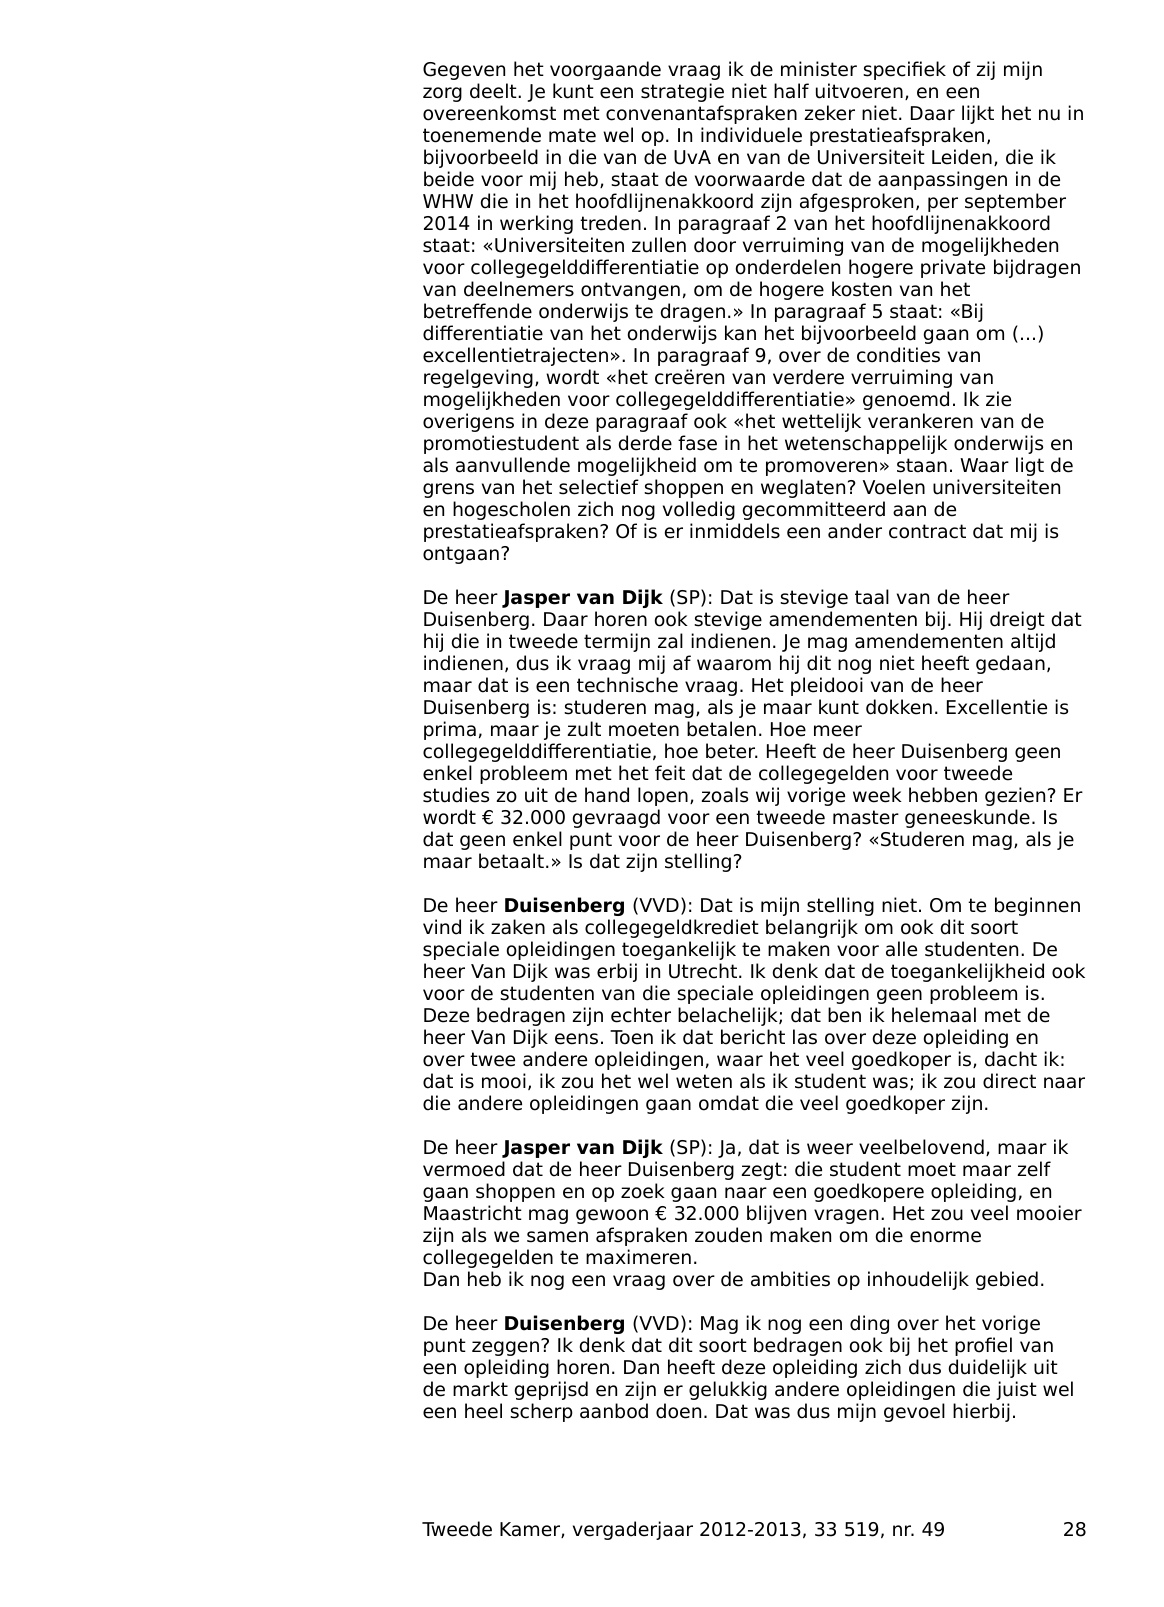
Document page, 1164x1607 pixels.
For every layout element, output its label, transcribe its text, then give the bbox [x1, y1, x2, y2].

text De heer Duisenberg (VVD): Dat is mijn stelling niet. Om te beginnen vind ik zaken als collegegeldkrediet belangrijk om ook dit soort speciale opleidingen toegankelijk te maken voor alle studenten. De heer Van Dijk was erbij in Utrecht. Ik denk dat de toegankelijkheid ook voor de studenten van die speciale opleidingen geen probleem is. Deze bedragen zijn echter belachelijk; dat ben ik helemaal met de heer Van Dijk eens. Toen ik dat bericht las over deze opleiding en over twee andere opleidingen, waar het veel goedkoper is, dacht ik: dat is mooi, ik zou het wel weten als ik student was; ik zou direct naar die andere opleidingen gaan omdat die veel goedkoper zijn. [422, 895, 1087, 1114]
text Gegeven het voorgaande vraag ik de minister specifiek of zij mijn zorg deelt. Je kunt een strategie niet half uitvoeren, en een overeenkomst met convenantafspraken zeker niet. Daar lijkt het nu in toenemende mate wel op. In individuele prestatieafspraken, bijvoorbeeld in die van de UvA en van de Universiteit Leiden, die ik beide voor mij heb, staat de voorwaarde dat de aanpassingen in de WHW die in het hoofdlijnenakkoord zijn afgesproken, per september 2014 in werking treden. In paragraaf 2 van het hoofdlijnenakkoord staat: «Universiteiten zullen door verruiming van de mogelijkheden voor collegegelddifferentiatie op onderdelen hogere private bijdragen van deelnemers ontvangen, om de hogere kosten van het betreffende onderwijs te dragen.» In paragraaf 5 staat: «Bij differentiatie van het onderwijs kan het bijvoorbeeld gaan om (...) excellentietrajecten». In paragraaf 9, over de condities van regelgeving, wordt «het creëren van verdere verruiming van mogelijkheden voor collegegelddifferentiatie» genoemd. Ik zie overigens in deze paragraaf ook «het wettelijk verankeren van de promotiestudent als derde fase in het wetenschappelijk onderwijs en als aanvullende mogelijkheid om te promoveren» staan. Waar ligt de grens van het selectief shoppen en weglaten? Voelen universiteiten en hogescholen zich nog volledig gecommitteerd aan de prestatieafspraken? Of is er inmiddels een ander contract dat mij is ontgaan? [422, 59, 1087, 564]
text Dan heb ik nog een vraag over de ambities op inhoudelijk gebied. [422, 1268, 1087, 1291]
text De heer Jasper van Dijk (SP): Dat is stevige taal van de heer Duisenberg. Daar horen ook stevige amendementen bij. Hij dreigt dat hij die in tweede termijn zal indienen. Je mag amendementen altijd indienen, dus ik vraag mij af waarom hij dit nog niet heeft gedaan, maar dat is een technische vraag. Het pleidooi van de heer Duisenberg is: studeren mag, als je maar kunt dokken. Excellentie is prima, maar je zult moeten betalen. Hoe meer collegegelddifferentiatie, hoe beter. Heeft de heer Duisenberg geen enkel probleem met het feit dat de collegegelden voor tweede studies zo uit de hand lopen, zoals wij vorige week hebben gezien? Er wordt € 32.000 gevraagd voor een tweede master geneeskunde. Is dat geen enkel punt voor de heer Duisenberg? «Studeren mag, als je maar betaalt.» Is dat zijn stelling? [422, 587, 1087, 872]
text De heer Duisenberg (VVD): Mag ik nog een ding over het vorige punt zeggen? Ik denk dat dit soort bedragen ook bij het profiel van een opleiding horen. Dan heeft deze opleiding zich dus duidelijk uit de markt geprijsd en zijn er gelukkig andere opleidingen die juist wel een heel scherp aanbod doen. Dat was dus mijn gevoel hierbij. [422, 1313, 1087, 1423]
text De heer Jasper van Dijk (SP): Ja, dat is weer veelbelovend, maar ik vermoed dat de heer Duisenberg zegt: die student moet maar zelf gaan shoppen en op zoek gaan naar een goedkopere opleiding, en Maastricht mag gewoon € 32.000 blijven vragen. Het zou veel mooier zijn als we samen afspraken zouden maken om die enorme collegegelden te maximeren. [422, 1137, 1087, 1268]
